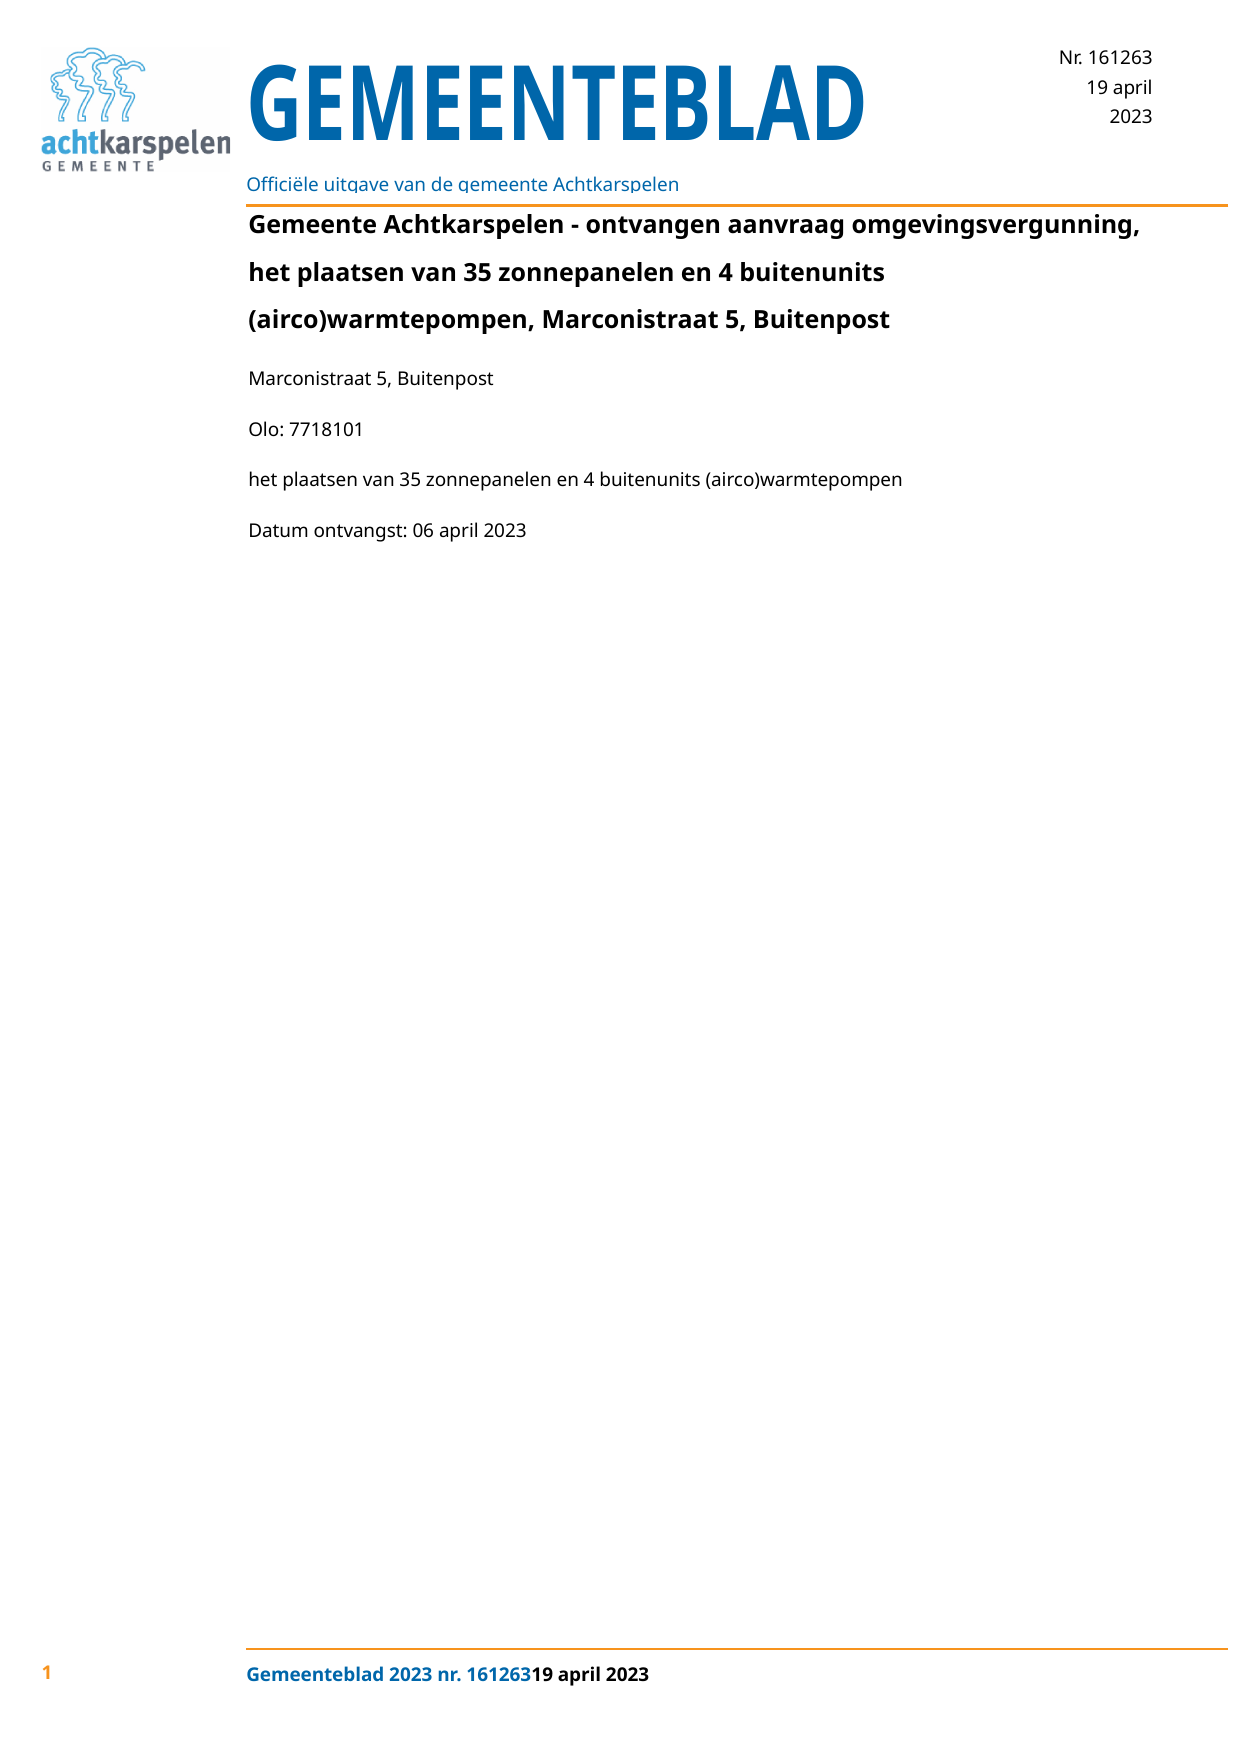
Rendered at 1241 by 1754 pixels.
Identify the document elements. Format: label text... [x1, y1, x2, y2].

text Gemeente Achtkarspelen - ontvangen aanvraag omgevingsvergunning, het plaatsen van 35 zonnepanelen en 4 buitenunits (airco)warmtepompen, Marconistraat 5, Buitenpost [248, 207, 1152, 336]
picture [41, 47, 231, 172]
text Olo: 7718101 [248, 416, 1152, 442]
text Marconistraat 5, Buitenpost [248, 366, 1152, 391]
text Datum ontvangst: 06 april 2023 [248, 517, 1152, 542]
text het plaatsen van 35 zonnepanelen en 4 buitenunits (airco)warmtepompen [248, 466, 1152, 492]
